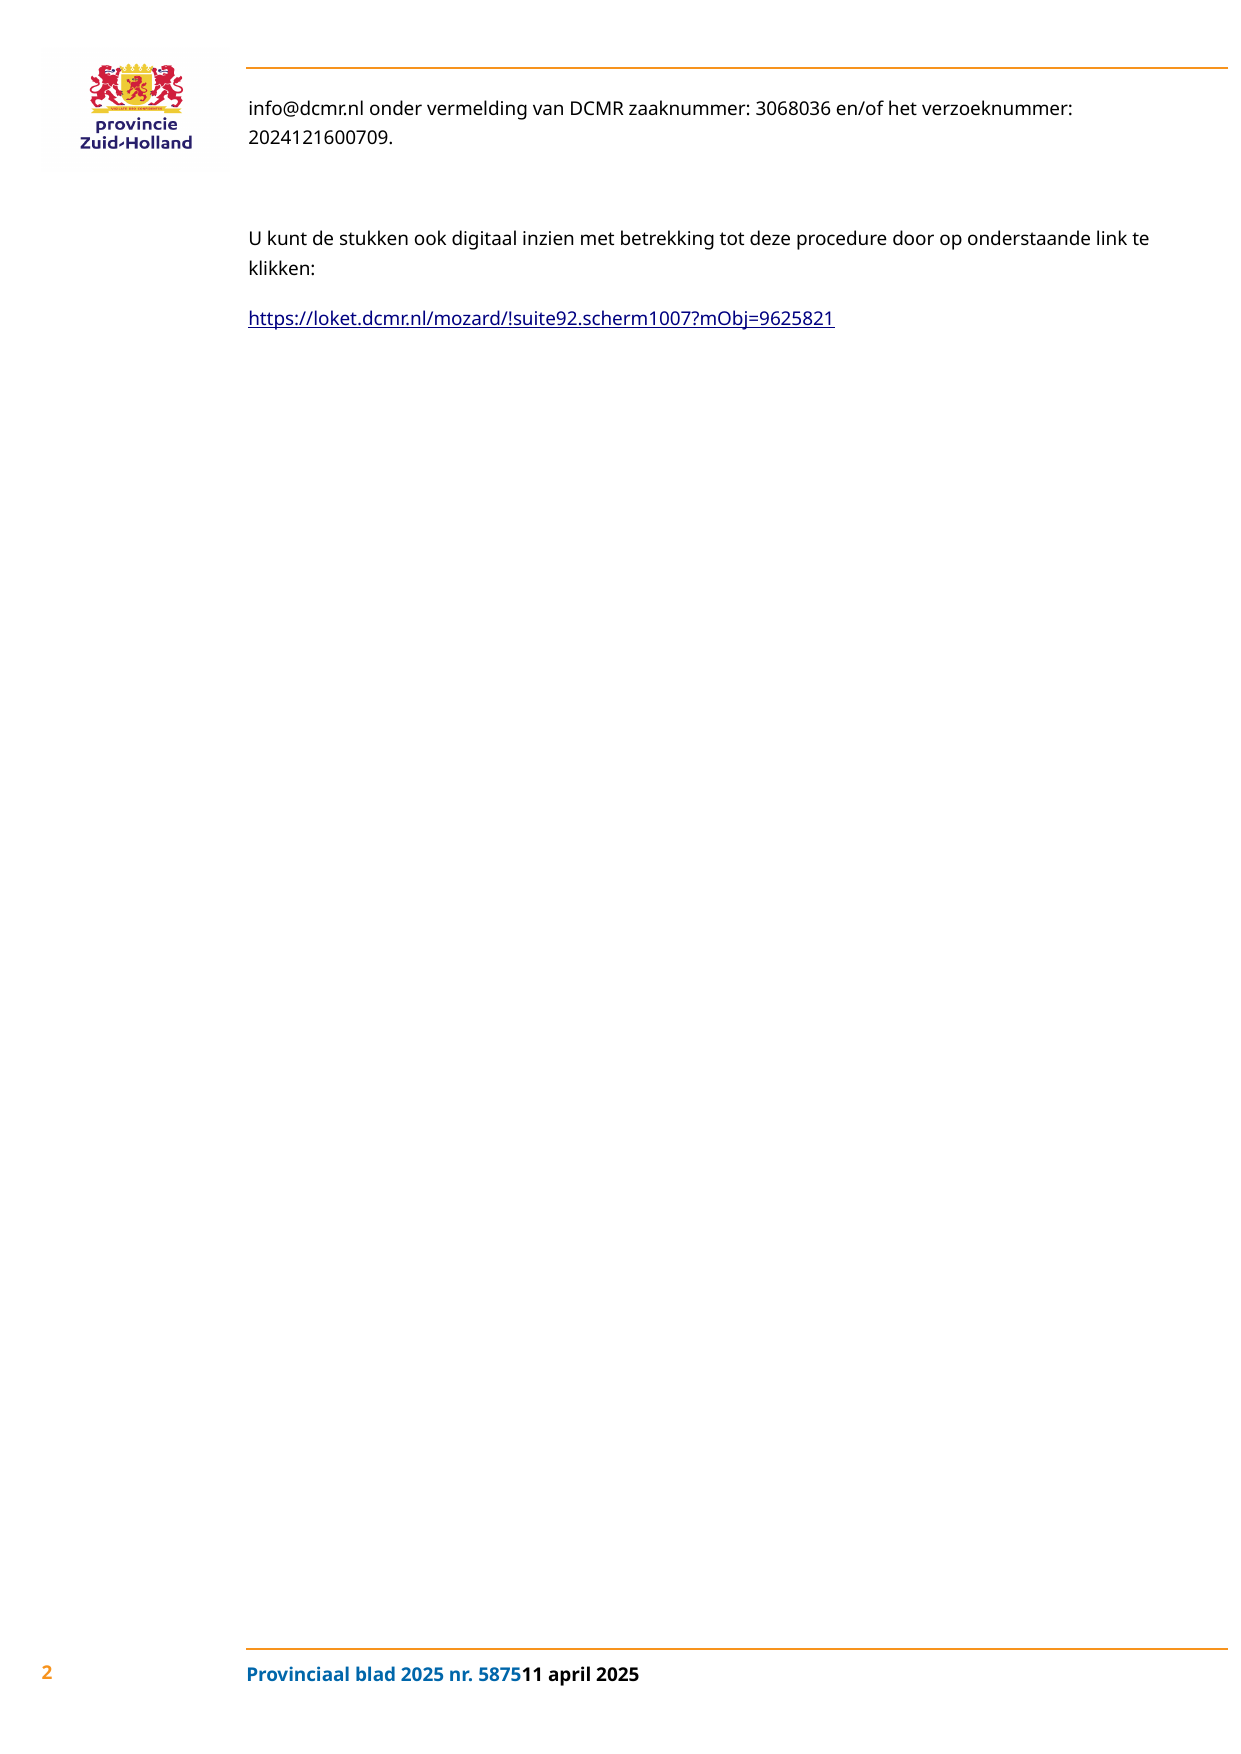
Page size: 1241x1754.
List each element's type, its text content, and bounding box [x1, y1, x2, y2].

text U kunt de stukken ook digitaal inzien met betrekking tot deze procedure door op onderstaande link te klikken: [248, 225, 1152, 281]
text https://loket.dcmr.nl/mozard/!suite92.scherm1007?mObj=9625821 [248, 305, 1152, 331]
text info@dcmr.nl onder vermelding van DCMR zaaknummer: 3068036 en/of het verzoeknummer: 2024121600709. [248, 95, 1152, 150]
picture [41, 47, 231, 172]
